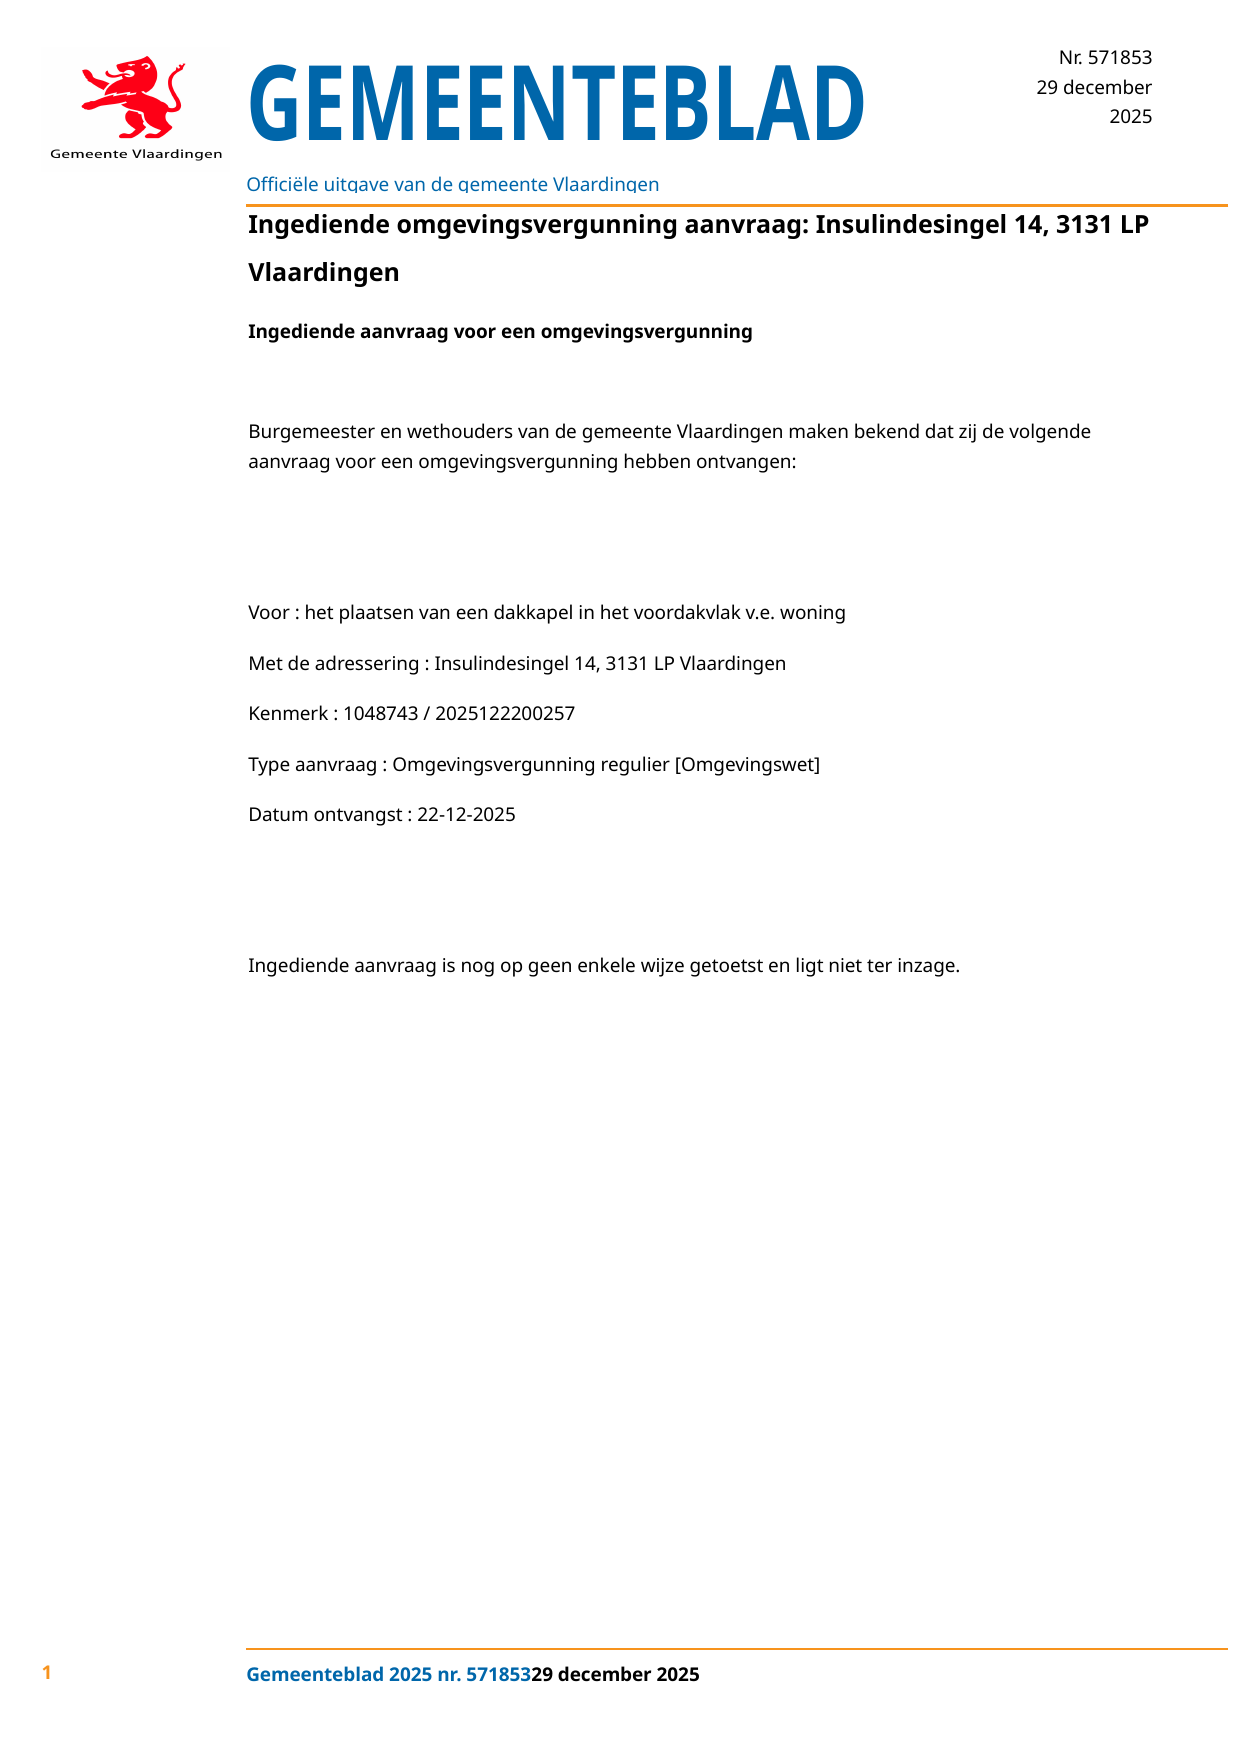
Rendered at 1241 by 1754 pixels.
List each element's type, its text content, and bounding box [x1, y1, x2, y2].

text Ingediende omgevingsvergunning aanvraag: Insulindesingel 14, 3131 LP Vlaardingen [248, 207, 1152, 288]
text Voor : het plaatsen van een dakkapel in het voordakvlak v.e. woning [248, 599, 1152, 625]
text Ingediende aanvraag voor een omgevingsvergunning [248, 318, 1152, 344]
text Kenmerk : 1048743 / 2025122200257 [248, 700, 1152, 726]
text Ingediende aanvraag is nog op geen enkele wijze getoetst en ligt niet ter inzage. [248, 952, 1152, 978]
text Met de adressering : Insulindesingel 14, 3131 LP Vlaardingen [248, 650, 1152, 676]
text Type aanvraag : Omgevingsvergunning regulier [Omgevingswet] [248, 751, 1152, 777]
text Datum ontvangst : 22-12-2025 [248, 801, 1152, 827]
text Burgemeester en wethouders van de gemeente Vlaardingen maken bekend dat zij de volgende aanvraag voor een omgevingsvergunning hebben ontvangen: [248, 419, 1152, 474]
picture [41, 47, 231, 172]
